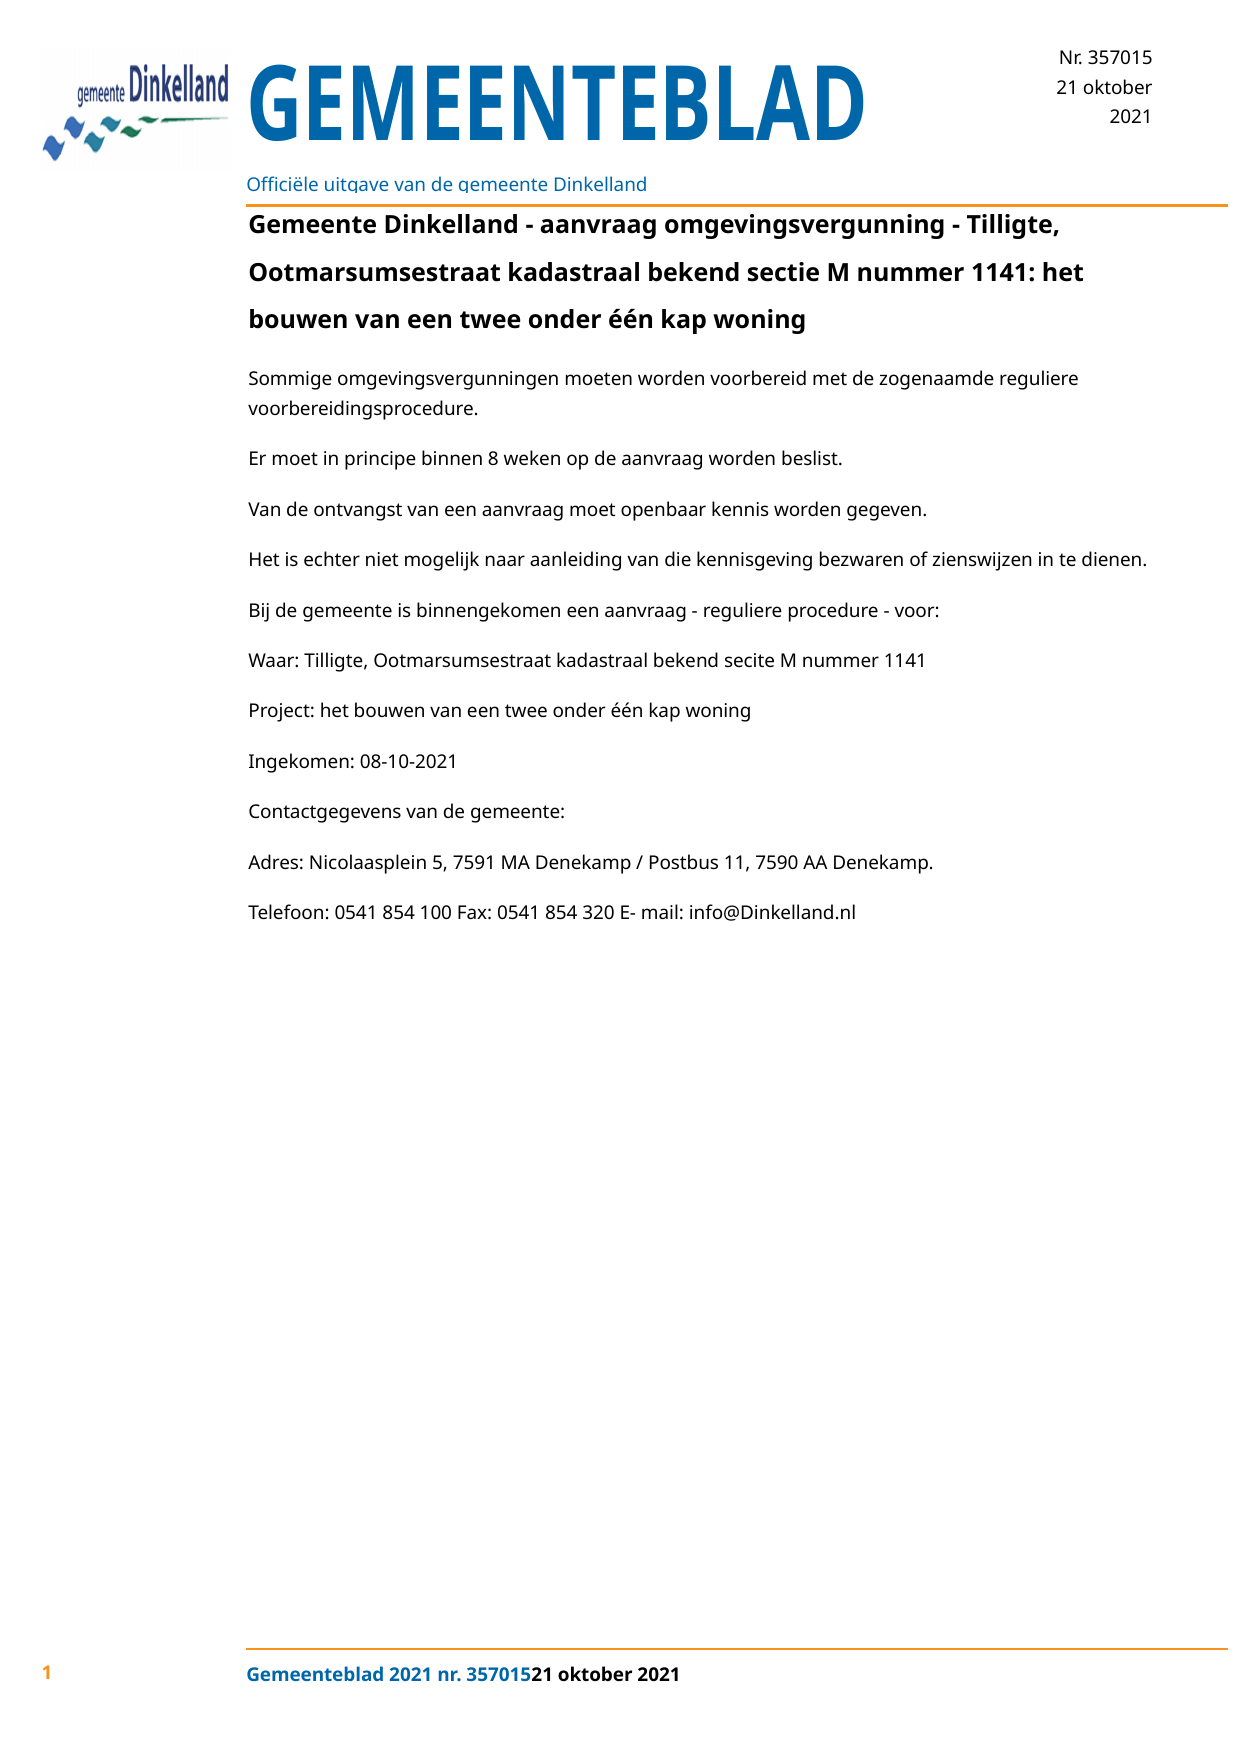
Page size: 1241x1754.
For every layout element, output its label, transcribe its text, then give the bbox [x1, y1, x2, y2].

text Project: het bouwen van een twee onder één kap woning [248, 698, 1152, 723]
text Sommige omgevingsvergunningen moeten worden voorbereid met de zogenaamde reguliere voorbereidingsprocedure. [248, 366, 1152, 421]
text Adres: Nicolaasplein 5, 7591 MA Denekamp / Postbus 11, 7590 AA Denekamp. [248, 849, 1152, 874]
text Van de ontvangst van een aanvraag moet openbaar kennis worden gegeven. [248, 496, 1152, 522]
text Het is echter niet mogelijk naar aanleiding van die kennisgeving bezwaren of zienswijzen in te dienen. [248, 546, 1152, 572]
text Bij de gemeente is binnengekomen een aanvraag - reguliere procedure - voor: [248, 597, 1152, 622]
text Telefoon: 0541 854 100 Fax: 0541 854 320 E- mail: info@Dinkelland.nl [248, 899, 1152, 925]
text Er moet in principe binnen 8 weken op de aanvraag worden beslist. [248, 446, 1152, 471]
text Ingekomen: 08-10-2021 [248, 748, 1152, 774]
text Waar: Tilligte, Ootmarsumsestraat kadastraal bekend secite M nummer 1141 [248, 647, 1152, 673]
picture [41, 47, 231, 172]
text Gemeente Dinkelland - aanvraag omgevingsvergunning - Tilligte, Ootmarsumsestraat kadastraal bekend sectie M nummer 1141: het bouwen van een twee onder één kap woning [248, 207, 1152, 336]
text Contactgegevens van de gemeente: [248, 798, 1152, 824]
